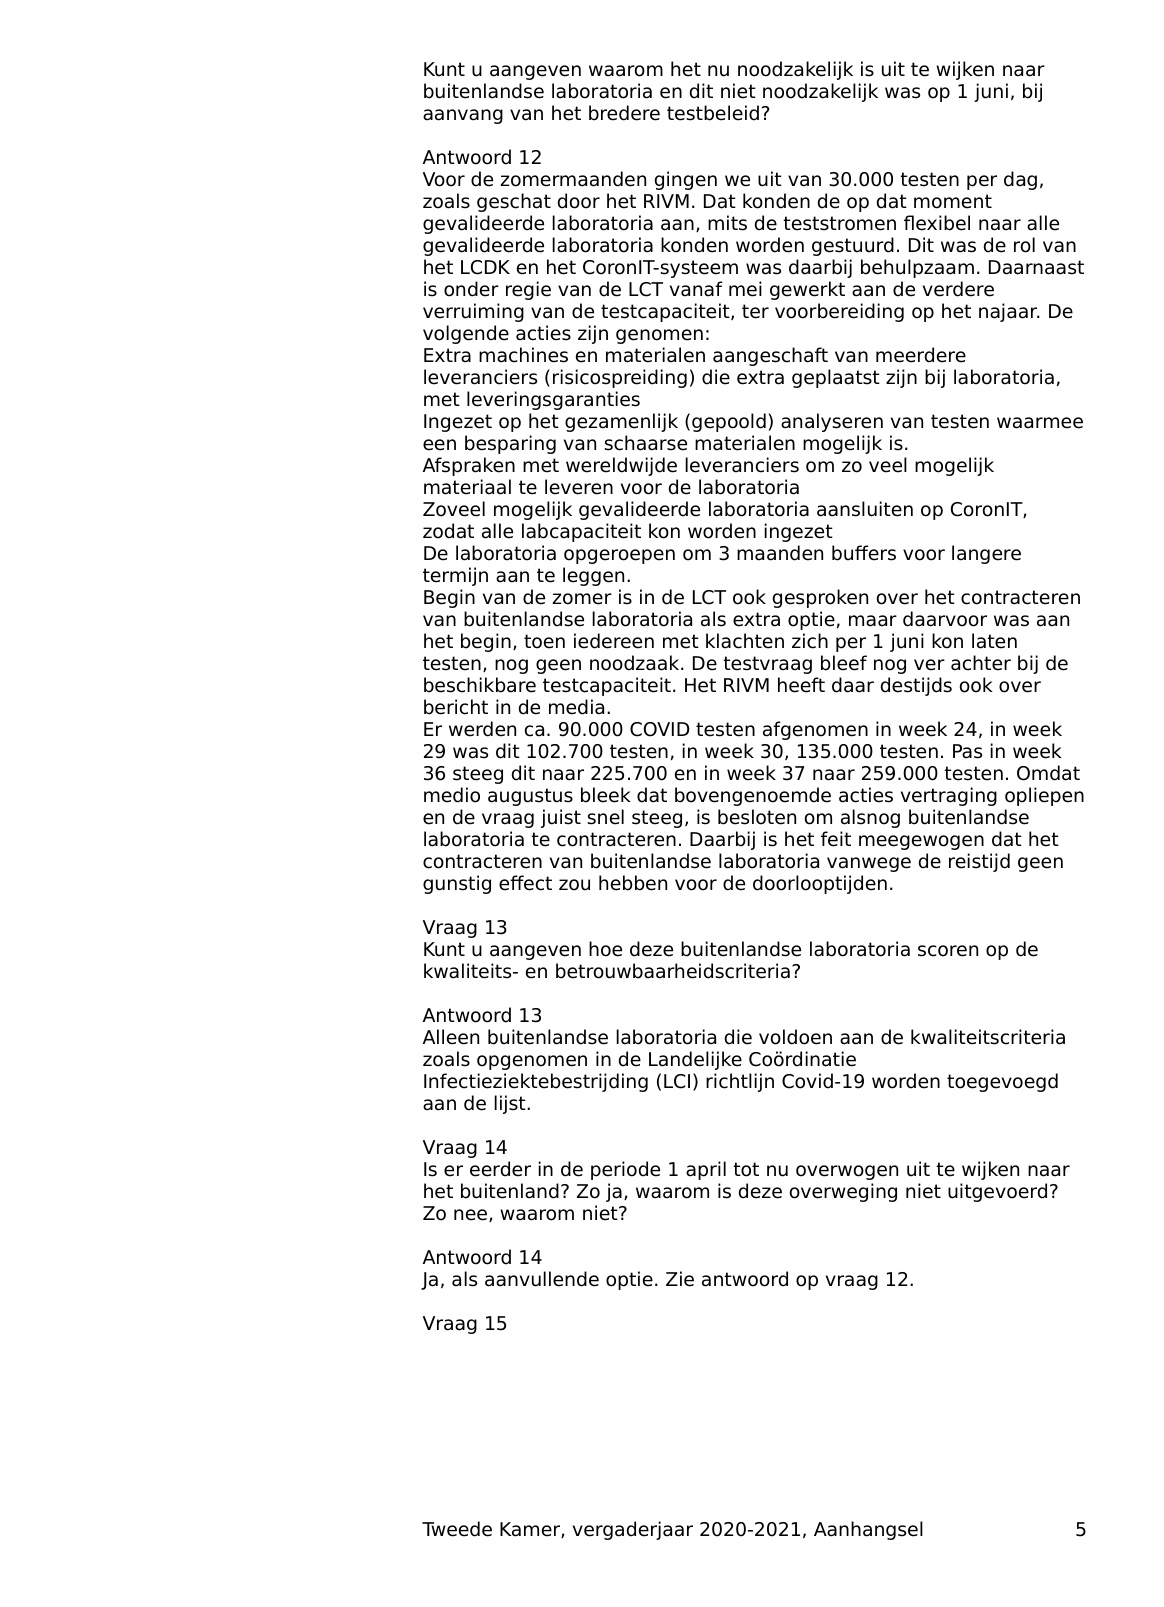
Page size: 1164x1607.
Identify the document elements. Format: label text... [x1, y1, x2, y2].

text Begin van de zomer is in de LCT ook gesproken over het contracteren van buitenlandse laboratoria als extra optie, maar daarvoor was aan het begin, toen iedereen met klachten zich per 1 juni kon laten testen, nog geen noodzaak. De testvraag bleef nog ver achter bij de beschikbare testcapaciteit. Het RIVM heeft daar destijds ook over bericht in de media. [422, 587, 1087, 719]
text Kunt u aangeven waarom het nu noodzakelijk is uit te wijken naar buitenlandse laboratoria en dit niet noodzakelijk was op 1 juni, bij aanvang van het bredere testbeleid? [422, 59, 1087, 125]
text Ja, als aanvullende optie. Zie antwoord op vraag 12. [422, 1269, 1087, 1291]
text Ingezet op het gezamenlijk (gepoold) analyseren van testen waarmee een besparing van schaarse materialen mogelijk is. [422, 411, 1087, 455]
text Zoveel mogelijk gevalideerde laboratoria aansluiten op CoronIT, zodat alle labcapaciteit kon worden ingezet [422, 499, 1087, 543]
text Vraag 15 [422, 1313, 1087, 1335]
text Vraag 13 [422, 917, 1087, 939]
text Er werden ca. 90.000 COVID testen afgenomen in week 24, in week 29 was dit 102.700 testen, in week 30, 135.000 testen. Pas in week 36 steeg dit naar 225.700 en in week 37 naar 259.000 testen. Omdat medio augustus bleek dat bovengenoemde acties vertraging opliepen en de vraag juist snel steeg, is besloten om alsnog buitenlandse laboratoria te contracteren. Daarbij is het feit meegewogen dat het contracteren van buitenlandse laboratoria vanwege de reistijd geen gunstig effect zou hebben voor de doorlooptijden. [422, 719, 1087, 894]
text Vraag 14 [422, 1137, 1087, 1159]
text Extra machines en materialen aangeschaft van meerdere leveranciers (risicospreiding) die extra geplaatst zijn bij laboratoria, met leveringsgaranties [422, 345, 1087, 411]
text Afspraken met wereldwijde leveranciers om zo veel mogelijk materiaal te leveren voor de laboratoria [422, 455, 1087, 499]
text Alleen buitenlandse laboratoria die voldoen aan de kwaliteitscriteria zoals opgenomen in de Landelijke Coördinatie Infectieziektebestrijding (LCI) richtlijn Covid-19 worden toegevoegd aan de lijst. [422, 1027, 1087, 1115]
text Voor de zomermaanden gingen we uit van 30.000 testen per dag, zoals geschat door het RIVM. Dat konden de op dat moment gevalideerde laboratoria aan, mits de teststromen flexibel naar alle gevalideerde laboratoria konden worden gestuurd. Dit was de rol van het LCDK en het CoronIT-systeem was daarbij behulpzaam. Daarnaast is onder regie van de LCT vanaf mei gewerkt aan de verdere verruiming van de testcapaciteit, ter voorbereiding op het najaar. De volgende acties zijn genomen: [422, 169, 1087, 345]
text Antwoord 12 [422, 147, 1087, 169]
text Antwoord 14 [422, 1247, 1087, 1269]
text Kunt u aangeven hoe deze buitenlandse laboratoria scoren op de kwaliteits- en betrouwbaarheidscriteria? [422, 939, 1087, 983]
text De laboratoria opgeroepen om 3 maanden buffers voor langere termijn aan te leggen. [422, 543, 1087, 587]
text Antwoord 13 [422, 1005, 1087, 1027]
text Is er eerder in de periode 1 april tot nu overwogen uit te wijken naar het buitenland? Zo ja, waarom is deze overweging niet uitgevoerd? Zo nee, waarom niet? [422, 1159, 1087, 1225]
